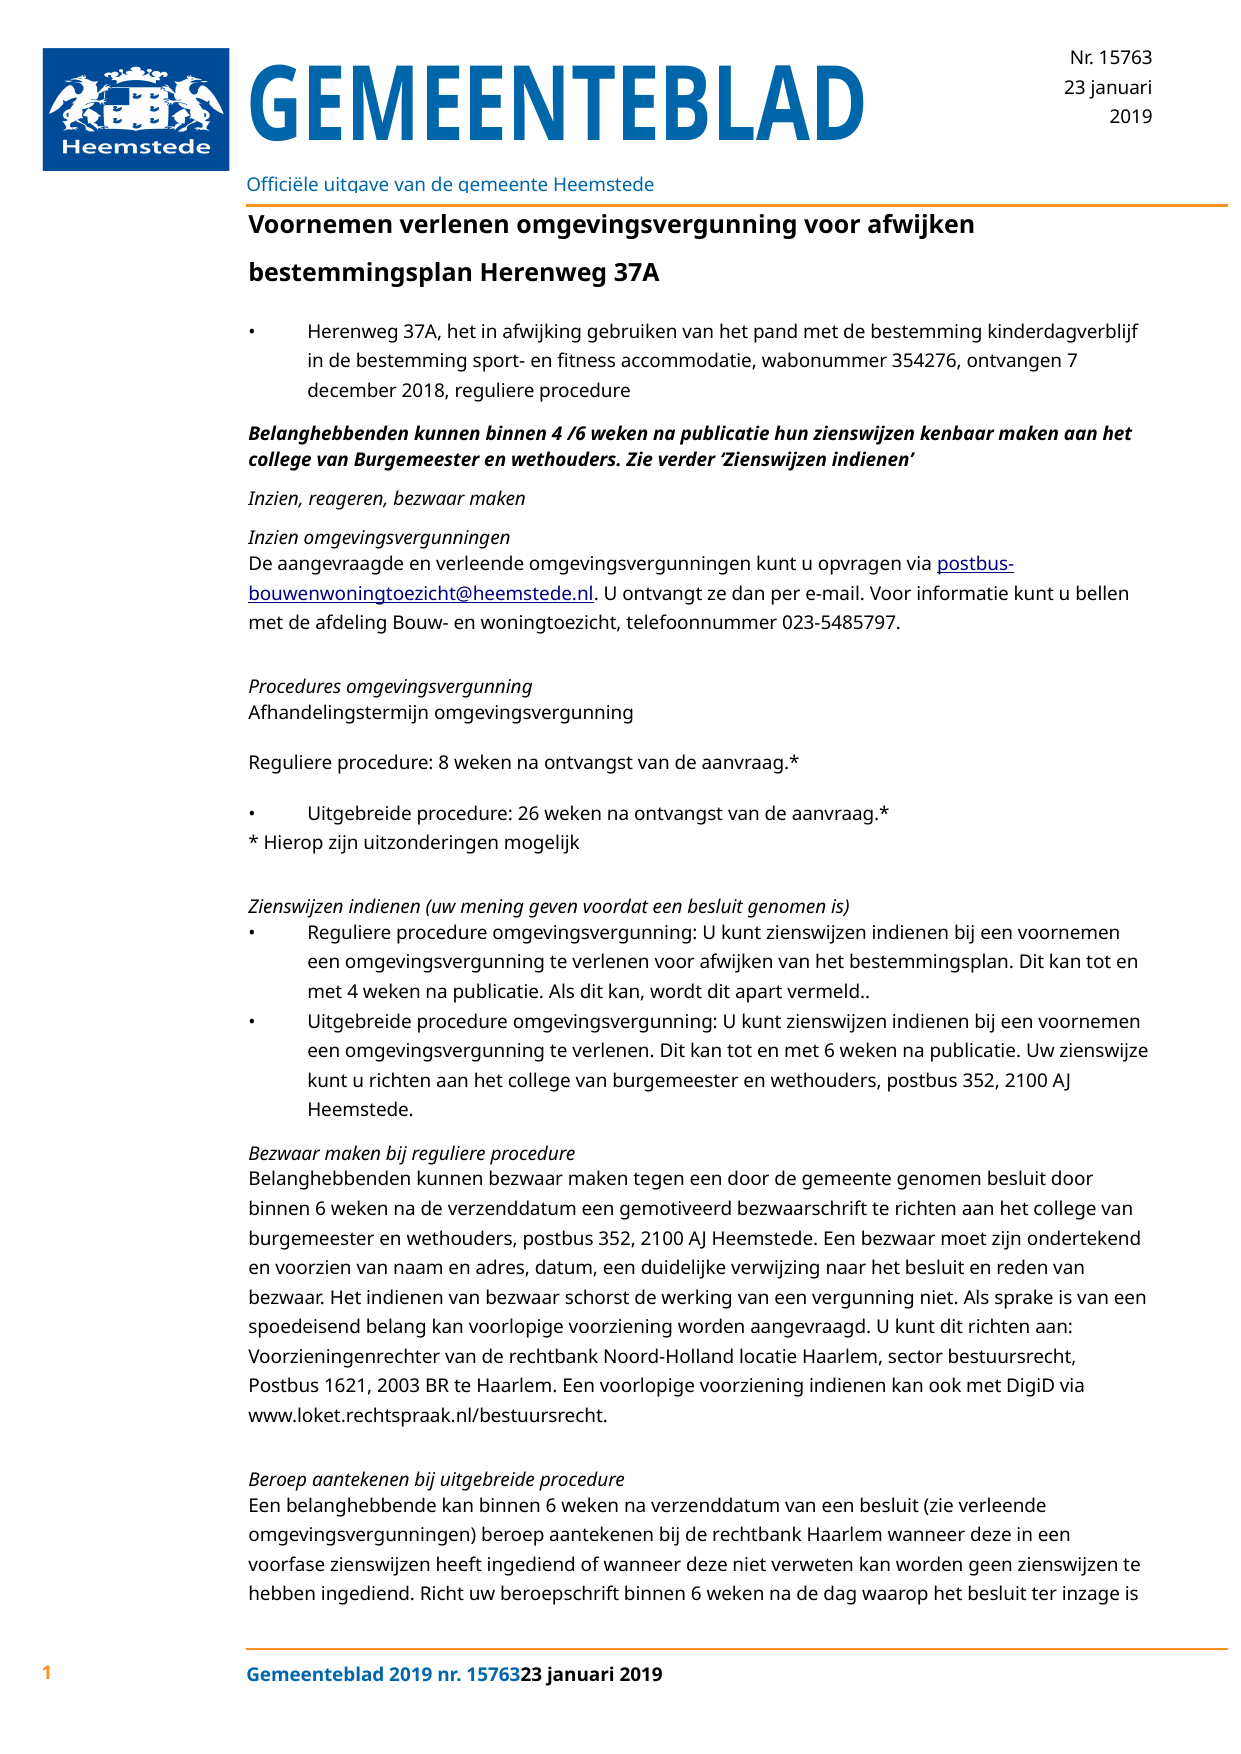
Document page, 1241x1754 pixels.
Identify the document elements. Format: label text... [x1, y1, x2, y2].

list Herenweg 37A, het in afwijking gebruiken van het pand met de bestemming kinderdagverblijf in de bestemming sport- en fitness accommodatie, wabonummer 354276, ontvangen 7 december 2018, reguliere procedure [248, 318, 1152, 403]
text Procedures omgevingsvergunning [248, 673, 1152, 699]
text Belanghebbenden kunnen binnen 4 /6 weken na publicatie hun zienswijzen kenbaar maken aan het college van Burgemeester en wethouders. Zie verder ‘Zienswijzen indienen’ [248, 420, 1152, 472]
text Beroep aantekenen bij uitgebreide procedure [248, 1466, 1152, 1492]
text * Hierop zijn uitzonderingen mogelijk [248, 829, 1152, 855]
text Inzien, reageren, bezwaar maken [248, 485, 1152, 511]
text Zienswijzen indienen (uw mening geven voordat een besluit genomen is) [248, 893, 1152, 919]
text Belanghebbenden kunnen bezwaar maken tegen een door de gemeente genomen besluit door binnen 6 weken na de verzenddatum een gemotiveerd bezwaarschrift te richten aan het college van burgemeester en wethouders, postbus 352, 2100 AJ Heemstede. Een bezwaar moet zijn ondertekend en voorzien van naam en adres, datum, een duidelijke verwijzing naar het besluit en reden van bezwaar. Het indienen van bezwaar schorst de werking van een vergunning niet. Als sprake is van een spoedeisend belang kan voorlopige voorziening worden aangevraagd. U kunt dit richten aan: Voorzieningenrechter van de rechtbank Noord-Holland locatie Haarlem, sector bestuursrecht, Postbus 1621, 2003 BR te Haarlem. Een voorlopige voorziening indienen kan ook met DigiD via www.loket.rechtspraak.nl/bestuursrecht. [248, 1166, 1152, 1428]
text De aangevraagde en verleende omgevingsvergunningen kunt u opvragen via postbus-bouwenwoningtoezicht@heemstede.nl. U ontvangt ze dan per e-mail. Voor informatie kunt u bellen met de afdeling Bouw- en woningtoezicht, telefoonnummer 023-5485797. [248, 550, 1152, 635]
text Inzien omgevingsvergunningen [248, 524, 1152, 550]
picture [41, 47, 231, 172]
list Uitgebreide procedure omgevingsvergunning: U kunt zienswijzen indienen bij een voornemen een omgevingsvergunning te verlenen. Dit kan tot en met 6 weken na publicatie. Uw zienswijze kunt u richten aan het college van burgemeester en wethouders, postbus 352, 2100 AJ Heemstede. [248, 1008, 1152, 1122]
text Een belanghebbende kan binnen 6 weken na verzenddatum van een besluit (zie verleende omgevingsvergunningen) beroep aantekenen bij de rechtbank Haarlem wanneer deze in een voorfase zienswijzen heeft ingediend of wanneer deze niet verweten kan worden geen zienswijzen te hebben ingediend. Richt uw beroepschrift binnen 6 weken na de dag waarop het besluit ter inzage is [248, 1492, 1152, 1606]
list Reguliere procedure omgevingsvergunning: U kunt zienswijzen indienen bij een voornemen een omgevingsvergunning te verlenen voor afwijken van het bestemmingsplan. Dit kan tot en met 4 weken na publicatie. Als dit kan, wordt dit apart vermeld.. [248, 919, 1152, 1004]
list Uitgebreide procedure: 26 weken na ontvangst van de aanvraag.* [248, 800, 1152, 826]
text Reguliere procedure: 8 weken na ontvangst van de aanvraag.* [248, 749, 1152, 775]
text Afhandelingstermijn omgevingsvergunning [248, 699, 1152, 725]
text Voornemen verlenen omgevingsvergunning voor afwijken bestemmingsplan Herenweg 37A [248, 207, 1152, 288]
text Bezwaar maken bij reguliere procedure [248, 1140, 1152, 1166]
